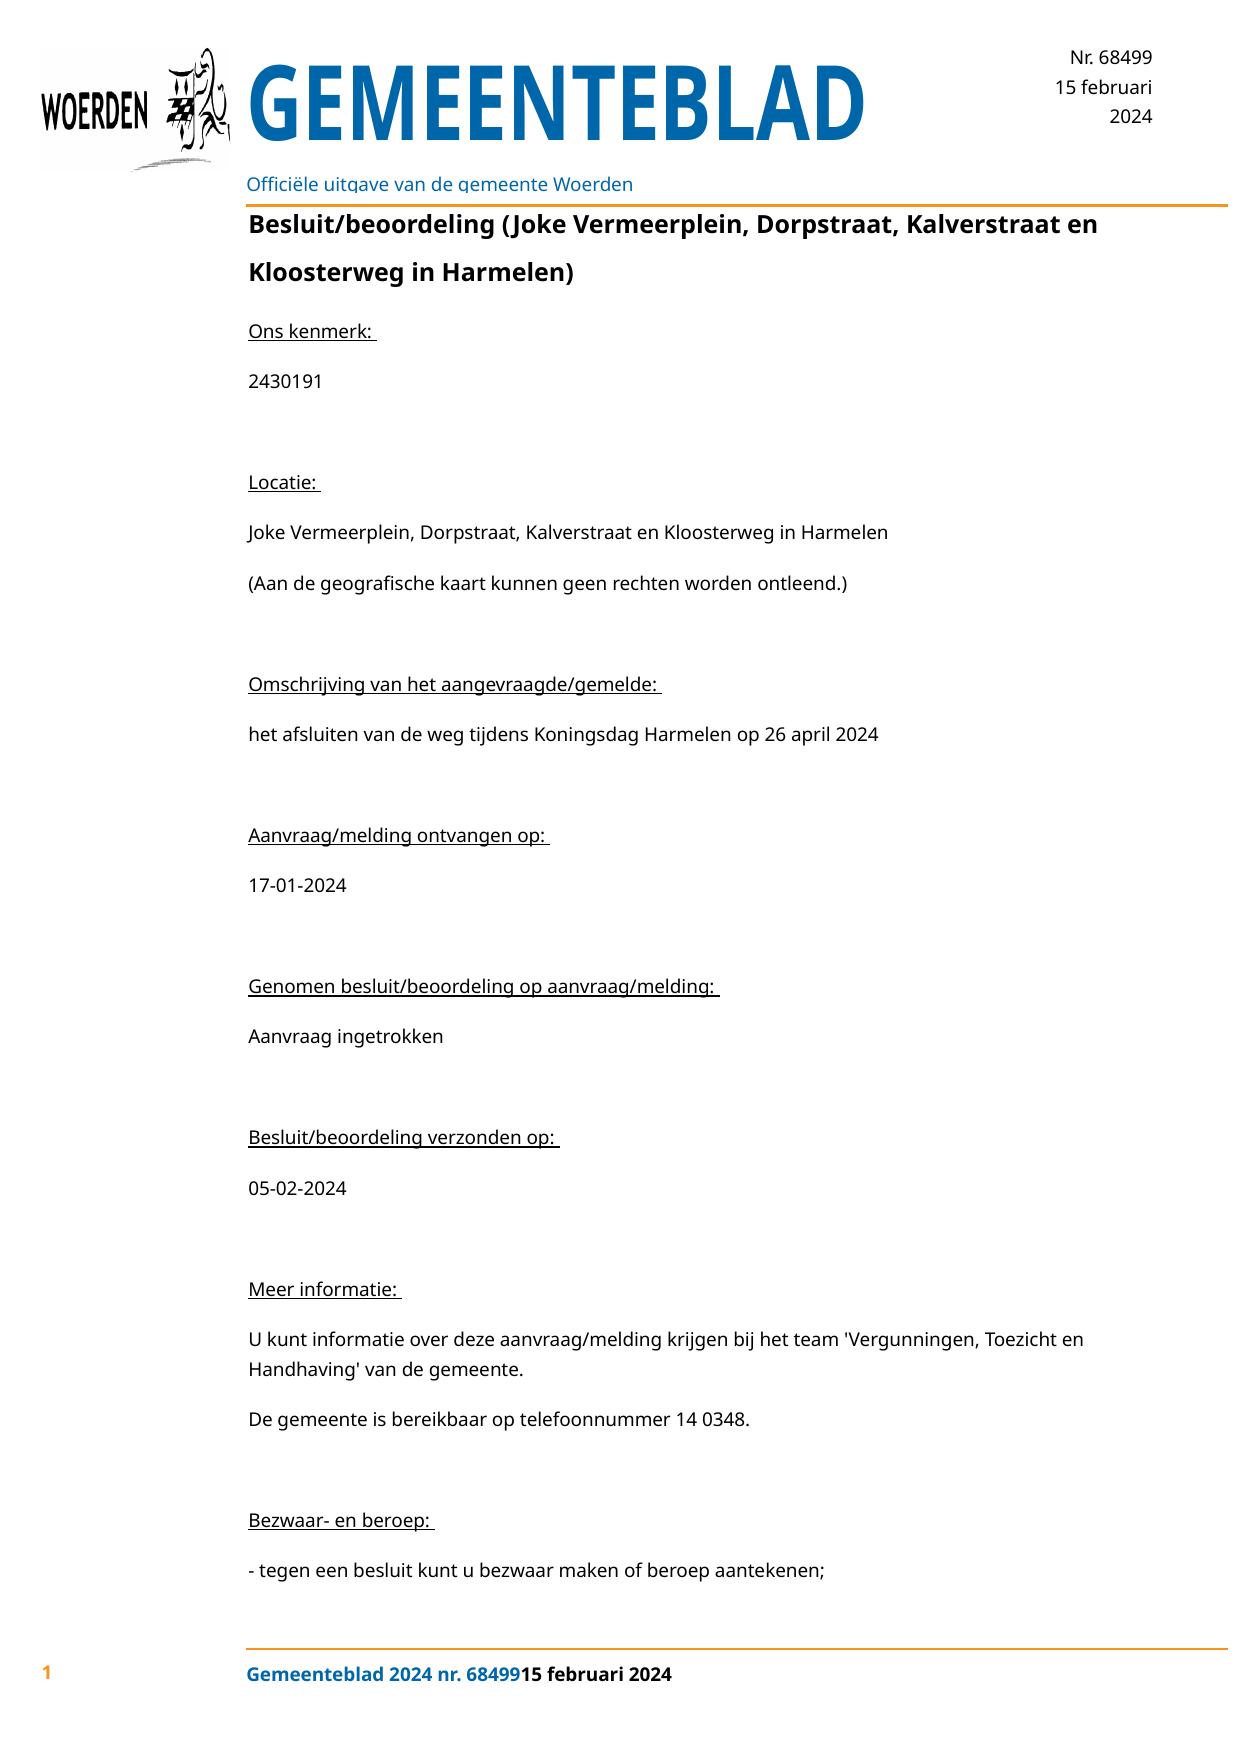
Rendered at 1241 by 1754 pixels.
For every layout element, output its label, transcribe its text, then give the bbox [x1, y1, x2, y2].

text Meer informatie: [248, 1276, 1152, 1302]
text - tegen een besluit kunt u bezwaar maken of beroep aantekenen; [248, 1557, 1152, 1583]
text Aanvraag/melding ontvangen op: [248, 822, 1152, 848]
text Locatie: [248, 469, 1152, 495]
text het afsluiten van de weg tijdens Koningsdag Harmelen op 26 april 2024 [248, 721, 1152, 747]
text 17-01-2024 [248, 872, 1152, 898]
text 05-02-2024 [248, 1175, 1152, 1201]
text Omschrijving van het aangevraagde/gemelde: [248, 671, 1152, 697]
text Aanvraag ingetrokken [248, 1024, 1152, 1049]
text Genomen besluit/beoordeling op aanvraag/melding: [248, 973, 1152, 999]
text Ons kenmerk: [248, 318, 1152, 344]
text 2430191 [248, 368, 1152, 394]
text Joke Vermeerplein, Dorpstraat, Kalverstraat en Kloosterweg in Harmelen [248, 519, 1152, 545]
text Besluit/beoordeling (Joke Vermeerplein, Dorpstraat, Kalverstraat en Kloosterweg in Harmelen) [248, 207, 1152, 288]
text (Aan de geografische kaart kunnen geen rechten worden ontleend.) [248, 570, 1152, 596]
text De gemeente is bereikbaar op telefoonnummer 14 0348. [248, 1406, 1152, 1432]
picture [41, 47, 231, 172]
text U kunt informatie over deze aanvraag/melding krijgen bij het team 'Vergunningen, Toezicht en Handhaving' van de gemeente. [248, 1326, 1152, 1382]
text Besluit/beoordeling verzonden op: [248, 1124, 1152, 1150]
text Bezwaar- en beroep: [248, 1507, 1152, 1533]
